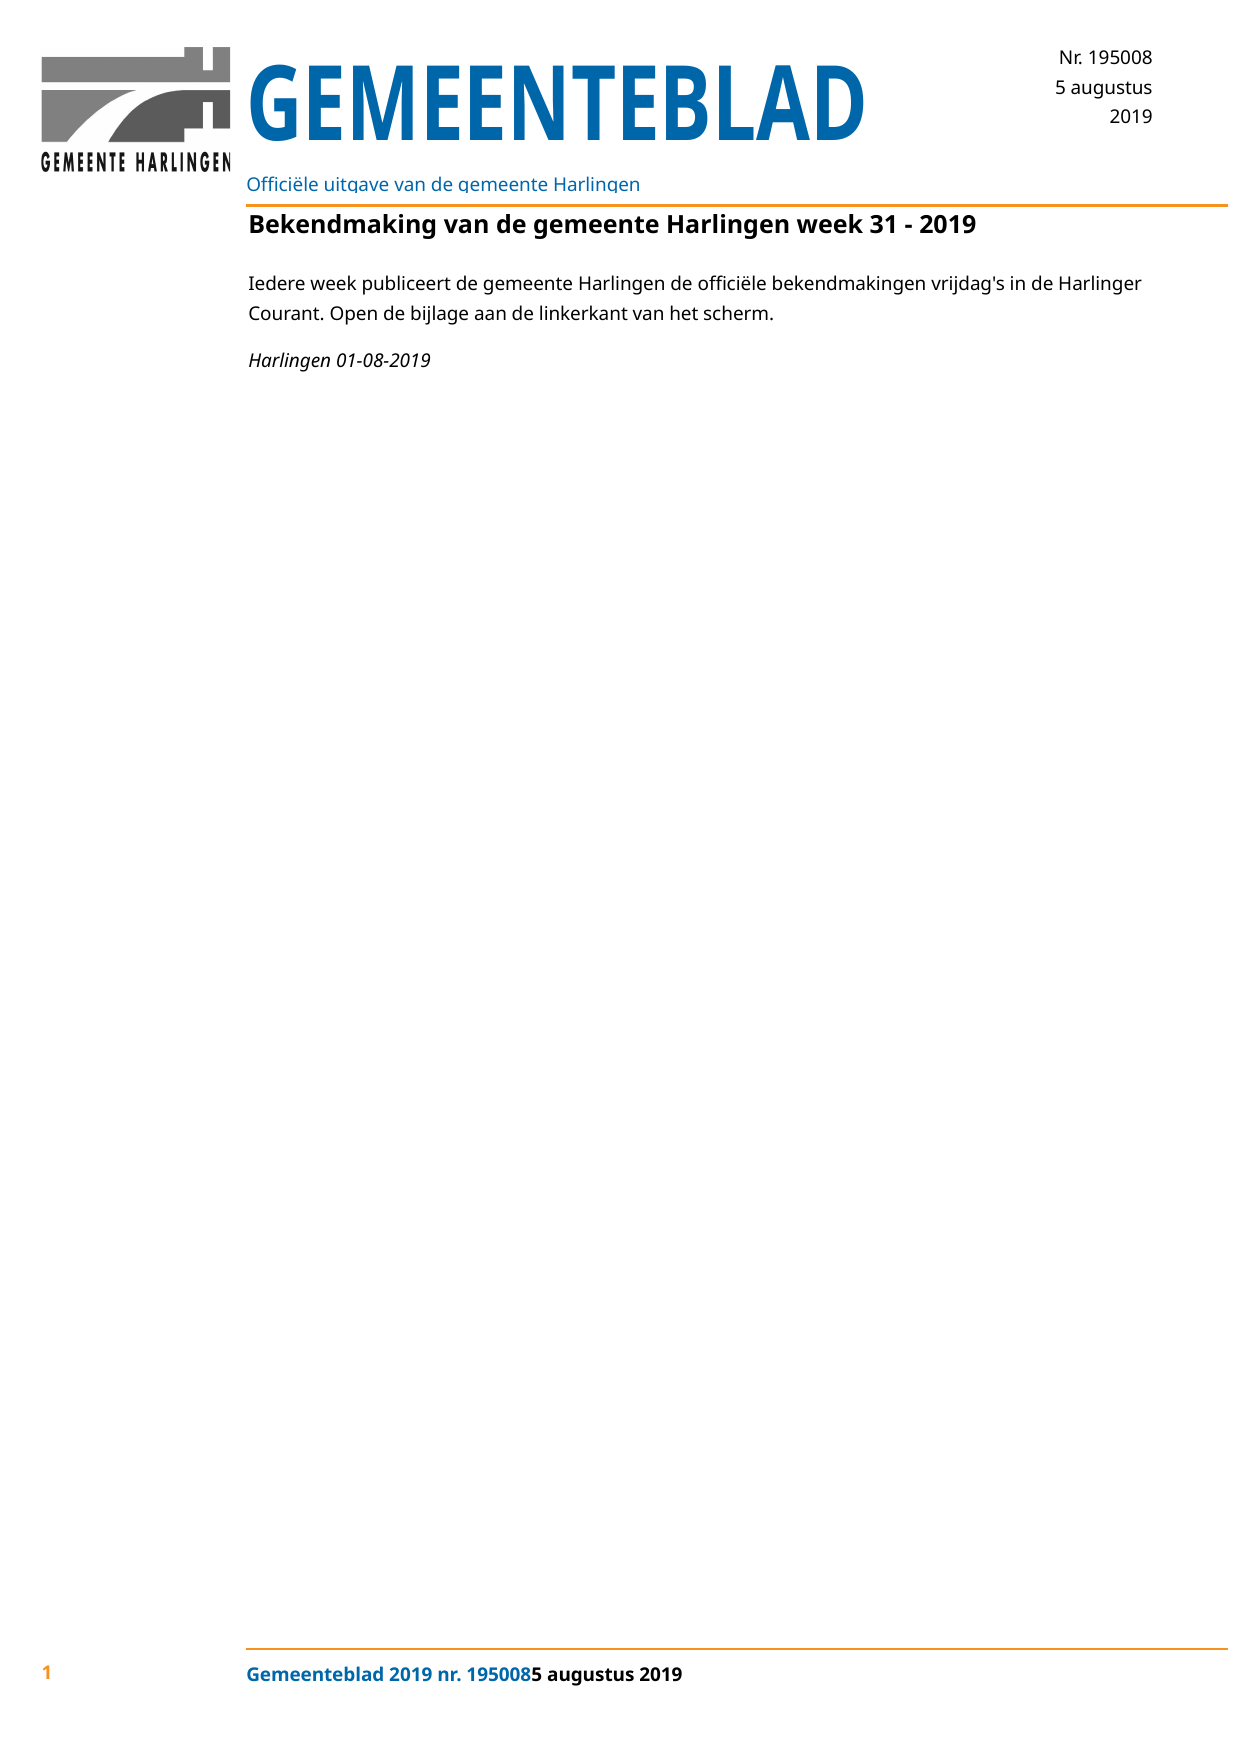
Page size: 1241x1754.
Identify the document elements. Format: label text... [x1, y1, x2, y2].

text Harlingen 01-08-2019 [248, 348, 1152, 373]
text Iedere week publiceert de gemeente Harlingen de officiële bekendmakingen vrijdag's in de Harlinger Courant. Open de bijlage aan de linkerkant van het scherm. [248, 270, 1152, 326]
picture [41, 47, 231, 172]
text Bekendmaking van de gemeente Harlingen week 31 - 2019 [248, 207, 1152, 241]
